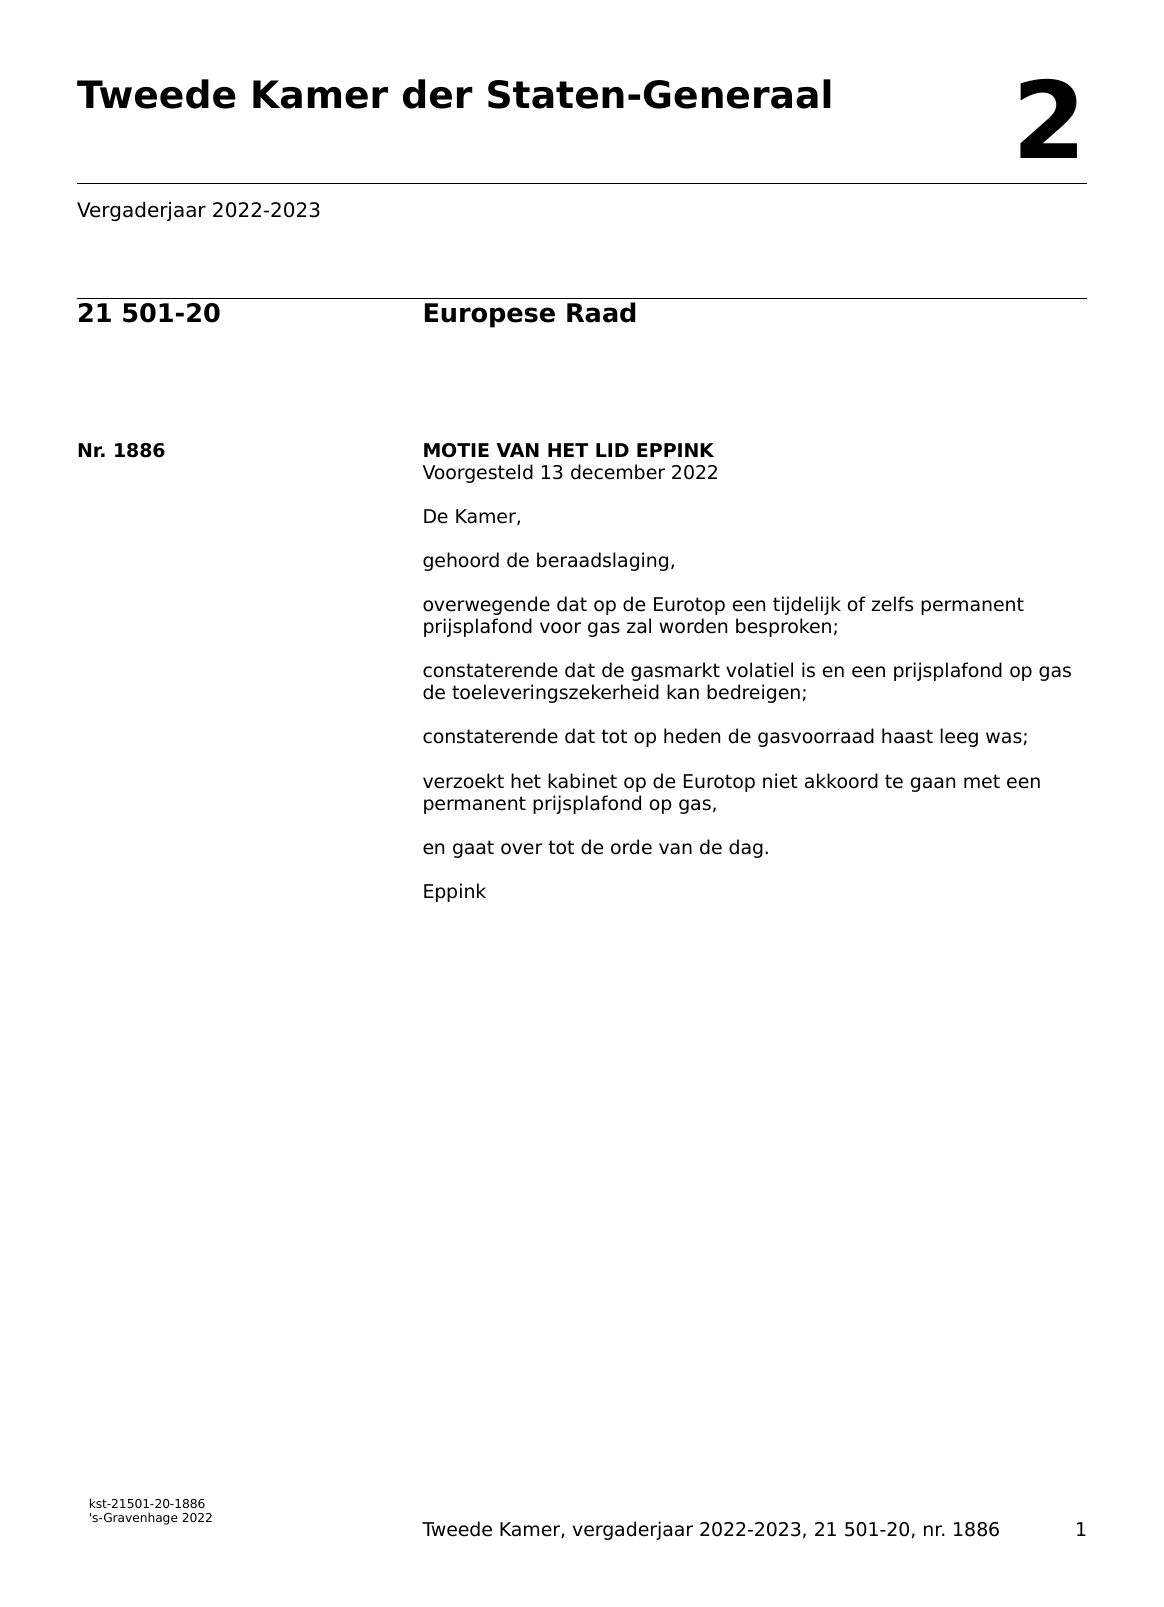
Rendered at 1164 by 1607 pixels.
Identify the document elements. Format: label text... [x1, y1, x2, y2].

text constaterende dat tot op heden de gasvoorraad haast leeg was; [422, 726, 1087, 748]
text De Kamer, [422, 506, 1087, 528]
text overwegende dat op de Eurotop een tijdelijk of zelfs permanent prijsplafond voor gas zal worden besproken; [422, 594, 1087, 638]
text 's-Gravenhage 2022 [88, 1511, 323, 1525]
table_header Tweede Kamer der Staten-Generaal [77, 59, 886, 183]
table_header 2 [886, 59, 1087, 183]
subtitle Nr. 1886 MOTIE VAN HET LID EPPINK [77, 440, 1087, 462]
text Eppink [422, 881, 1087, 903]
text en gaat over tot de orde van de dag. [422, 837, 1087, 859]
text verzoekt het kabinet op de Eurotop niet akkoord te gaan met een permanent prijsplafond op gas, [422, 771, 1087, 814]
subtitle 21 501-20 Europese Raad [77, 299, 1087, 329]
text gehoord de beraadslaging, [422, 550, 1087, 572]
table_cell Vergaderjaar 2022-2023 [77, 184, 1087, 298]
text constaterende dat de gasmarkt volatiel is en een prijsplafond op gas de toeleveringszekerheid kan bedreigen; [422, 660, 1087, 704]
text kst-21501-20-1886 [88, 1497, 323, 1511]
text Voorgesteld 13 december 2022 [422, 462, 1087, 484]
